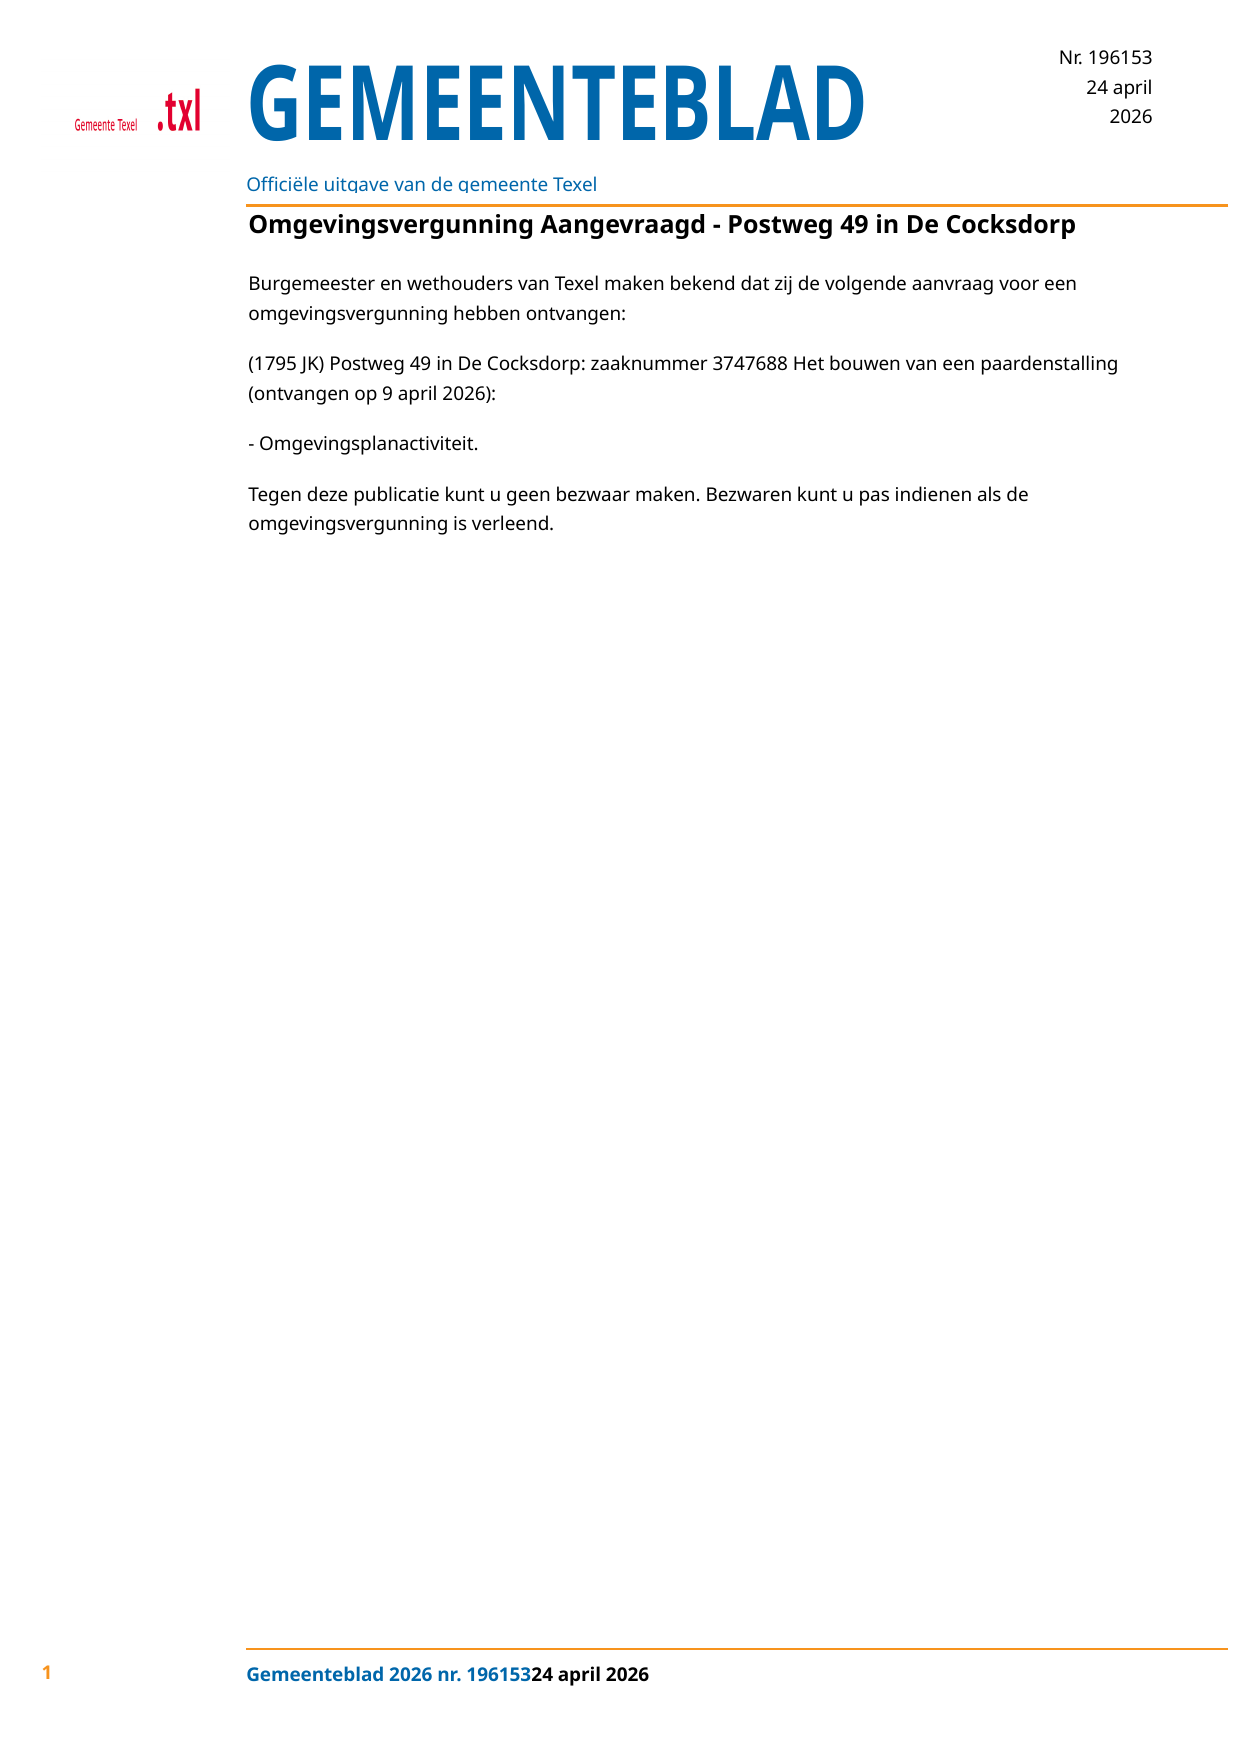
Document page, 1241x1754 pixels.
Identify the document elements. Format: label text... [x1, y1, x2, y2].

text Burgemeester en wethouders van Texel maken bekend dat zij de volgende aanvraag voor een omgevingsvergunning hebben ontvangen: [248, 270, 1152, 326]
text (1795 JK) Postweg 49 in De Cocksdorp: zaaknummer 3747688 Het bouwen van een paardenstalling (ontvangen op 9 april 2026): [248, 350, 1152, 406]
text - Omgevingsplanactiviteit. [248, 430, 1152, 456]
text Tegen deze publicatie kunt u geen bezwaar maken. Bezwaren kunt u pas indienen als de omgevingsvergunning is verleend. [248, 481, 1152, 536]
picture [41, 47, 231, 172]
text Omgevingsvergunning Aangevraagd - Postweg 49 in De Cocksdorp [248, 207, 1152, 241]
